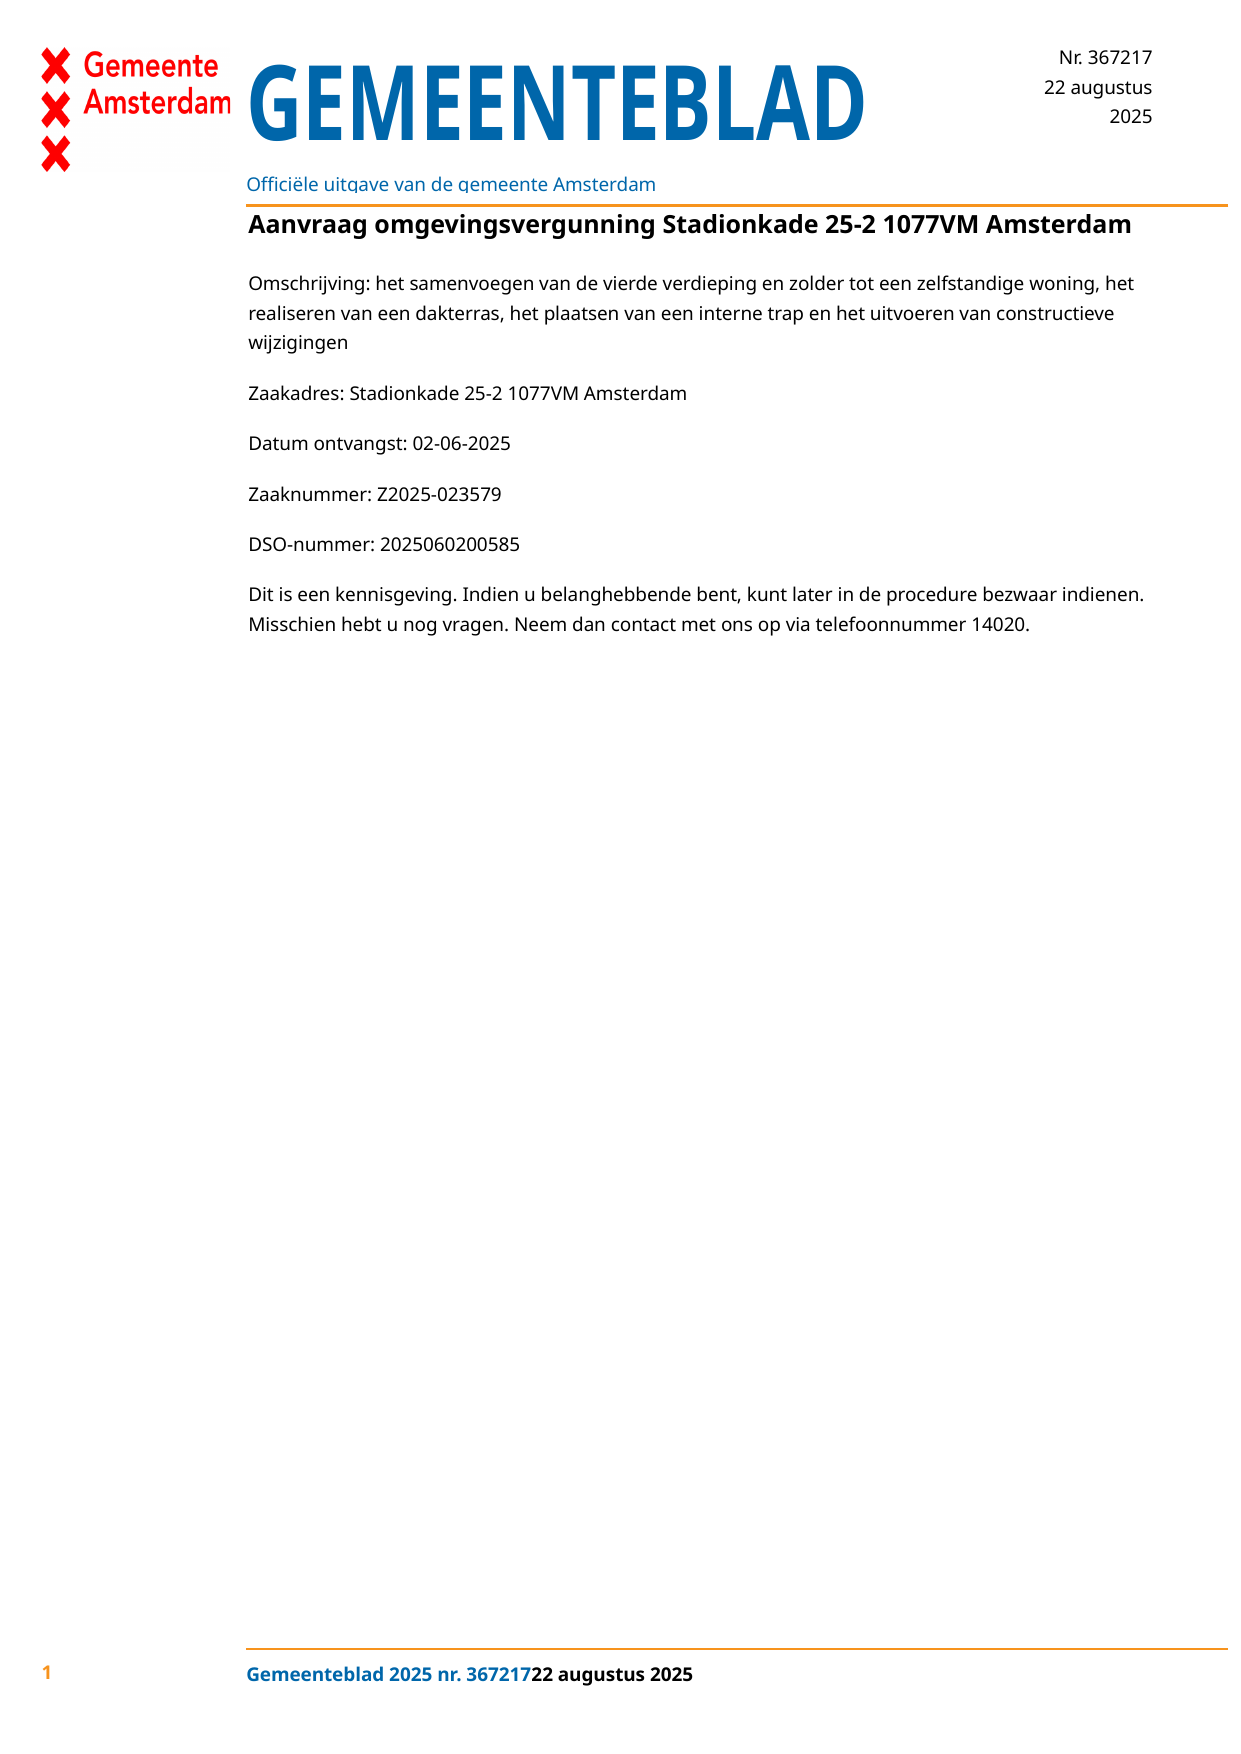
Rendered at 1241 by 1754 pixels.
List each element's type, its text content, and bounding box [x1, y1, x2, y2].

text Datum ontvangst: 02-06-2025 [248, 430, 1152, 456]
text Omschrijving: het samenvoegen van de vierde verdieping en zolder tot een zelfstandige woning, het realiseren van een dakterras, het plaatsen van een interne trap en het uitvoeren van constructieve wijzigingen [248, 270, 1152, 355]
text Zaakadres: Stadionkade 25-2 1077VM Amsterdam [248, 380, 1152, 406]
text DSO-nummer: 2025060200585 [248, 531, 1152, 557]
text Zaaknummer: Z2025-023579 [248, 481, 1152, 506]
text Dit is een kennisgeving. Indien u belanghebbende bent, kunt later in de procedure bezwaar indienen. Misschien hebt u nog vragen. Neem dan contact met ons op via telefoonnummer 14020. [248, 582, 1152, 637]
picture [41, 47, 231, 172]
text Aanvraag omgevingsvergunning Stadionkade 25-2 1077VM Amsterdam [248, 207, 1152, 241]
